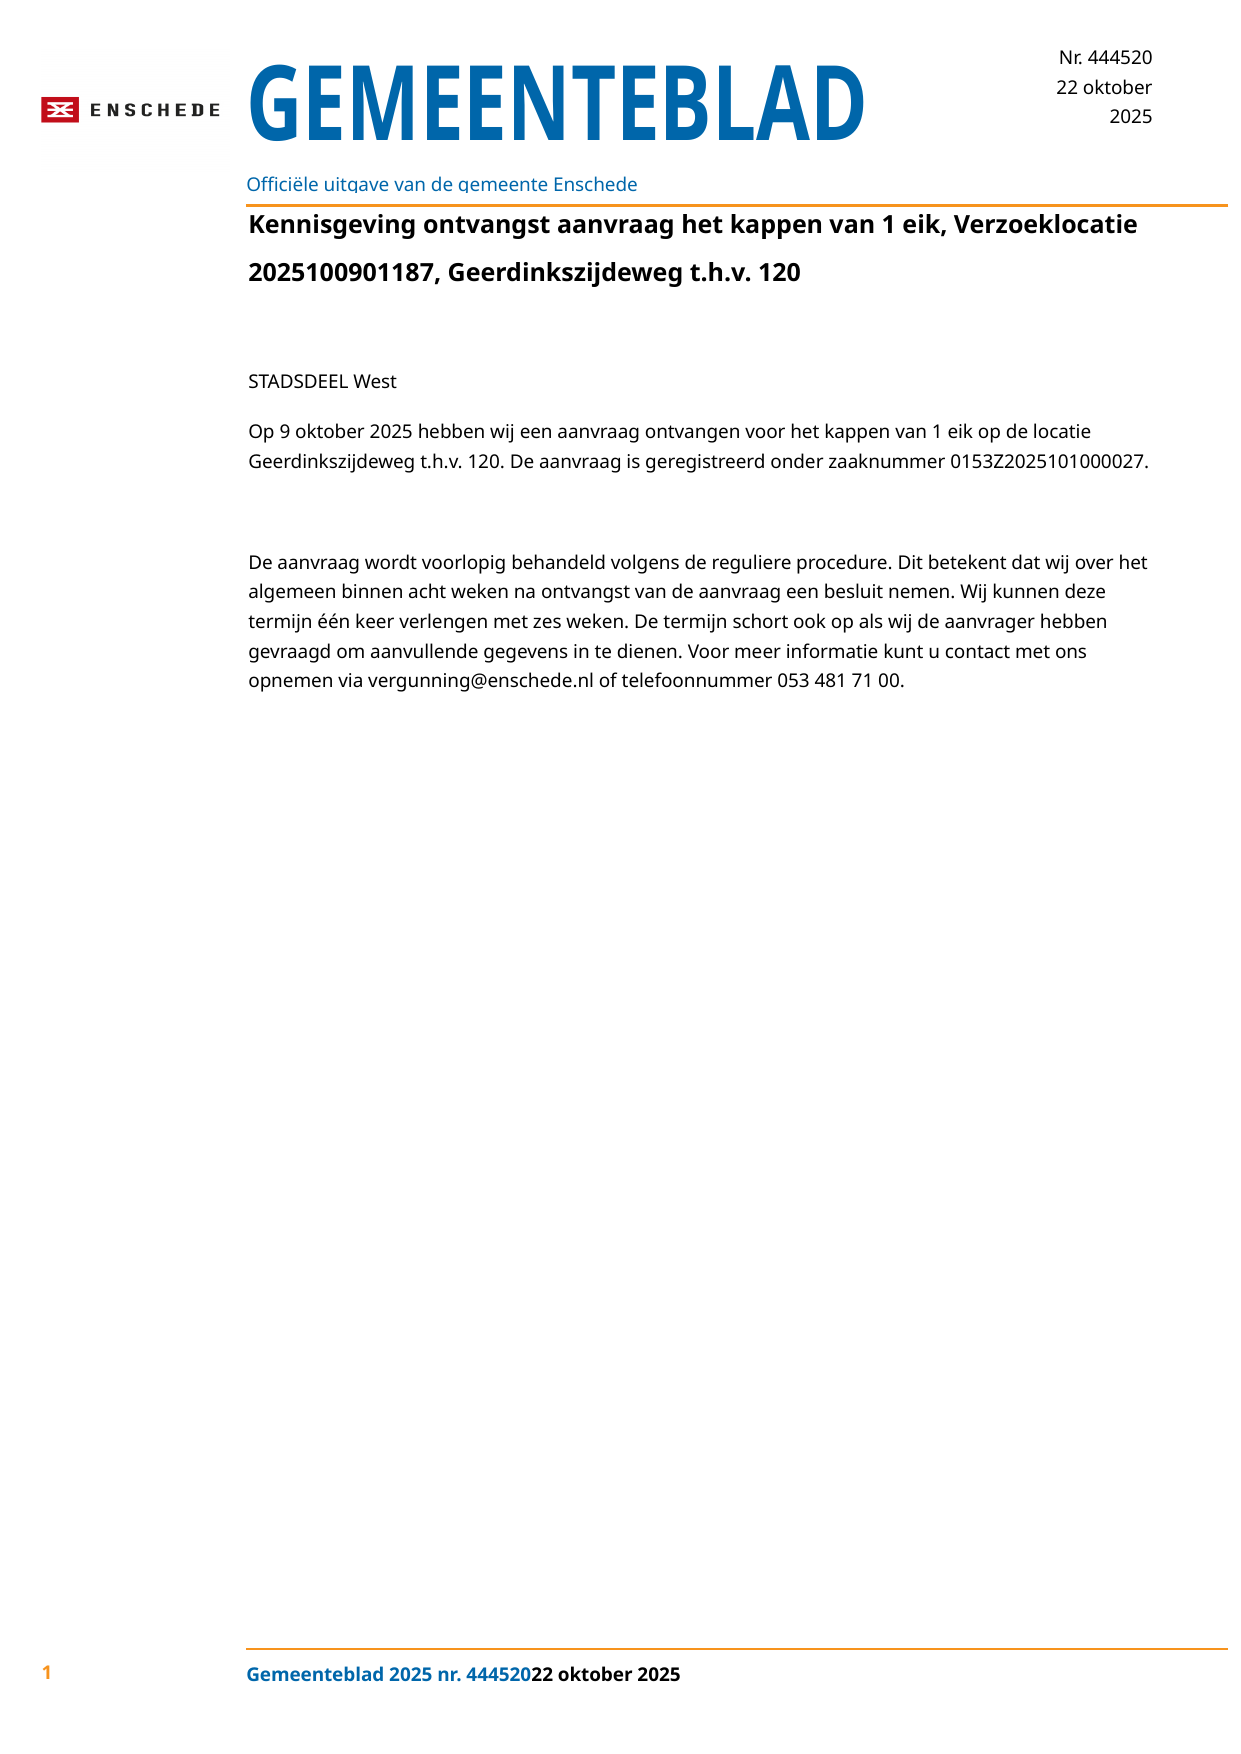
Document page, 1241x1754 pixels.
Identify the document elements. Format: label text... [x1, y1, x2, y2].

text De aanvraag wordt voorlopig behandeld volgens de reguliere procedure. Dit betekent dat wij over het algemeen binnen acht weken na ontvangst van de aanvraag een besluit nemen. Wij kunnen deze termijn één keer verlengen met zes weken. De termijn schort ook op als wij de aanvrager hebben gevraagd om aanvullende gegevens in te dienen. Voor meer informatie kunt u contact met ons opnemen via vergunning@enschede.nl of telefoonnummer 053 481 71 00. [248, 549, 1152, 693]
text Op 9 oktober 2025 hebben wij een aanvraag ontvangen voor het kappen van 1 eik op de locatie Geerdinkszijdeweg t.h.v. 120. De aanvraag is geregistreerd onder zaaknummer 0153Z2025101000027. [248, 419, 1152, 474]
text Kennisgeving ontvangst aanvraag het kappen van 1 eik, Verzoeklocatie 2025100901187, Geerdinkszijdeweg t.h.v. 120 [248, 207, 1152, 288]
picture [41, 47, 231, 172]
text STADSDEEL West [248, 368, 1152, 394]
